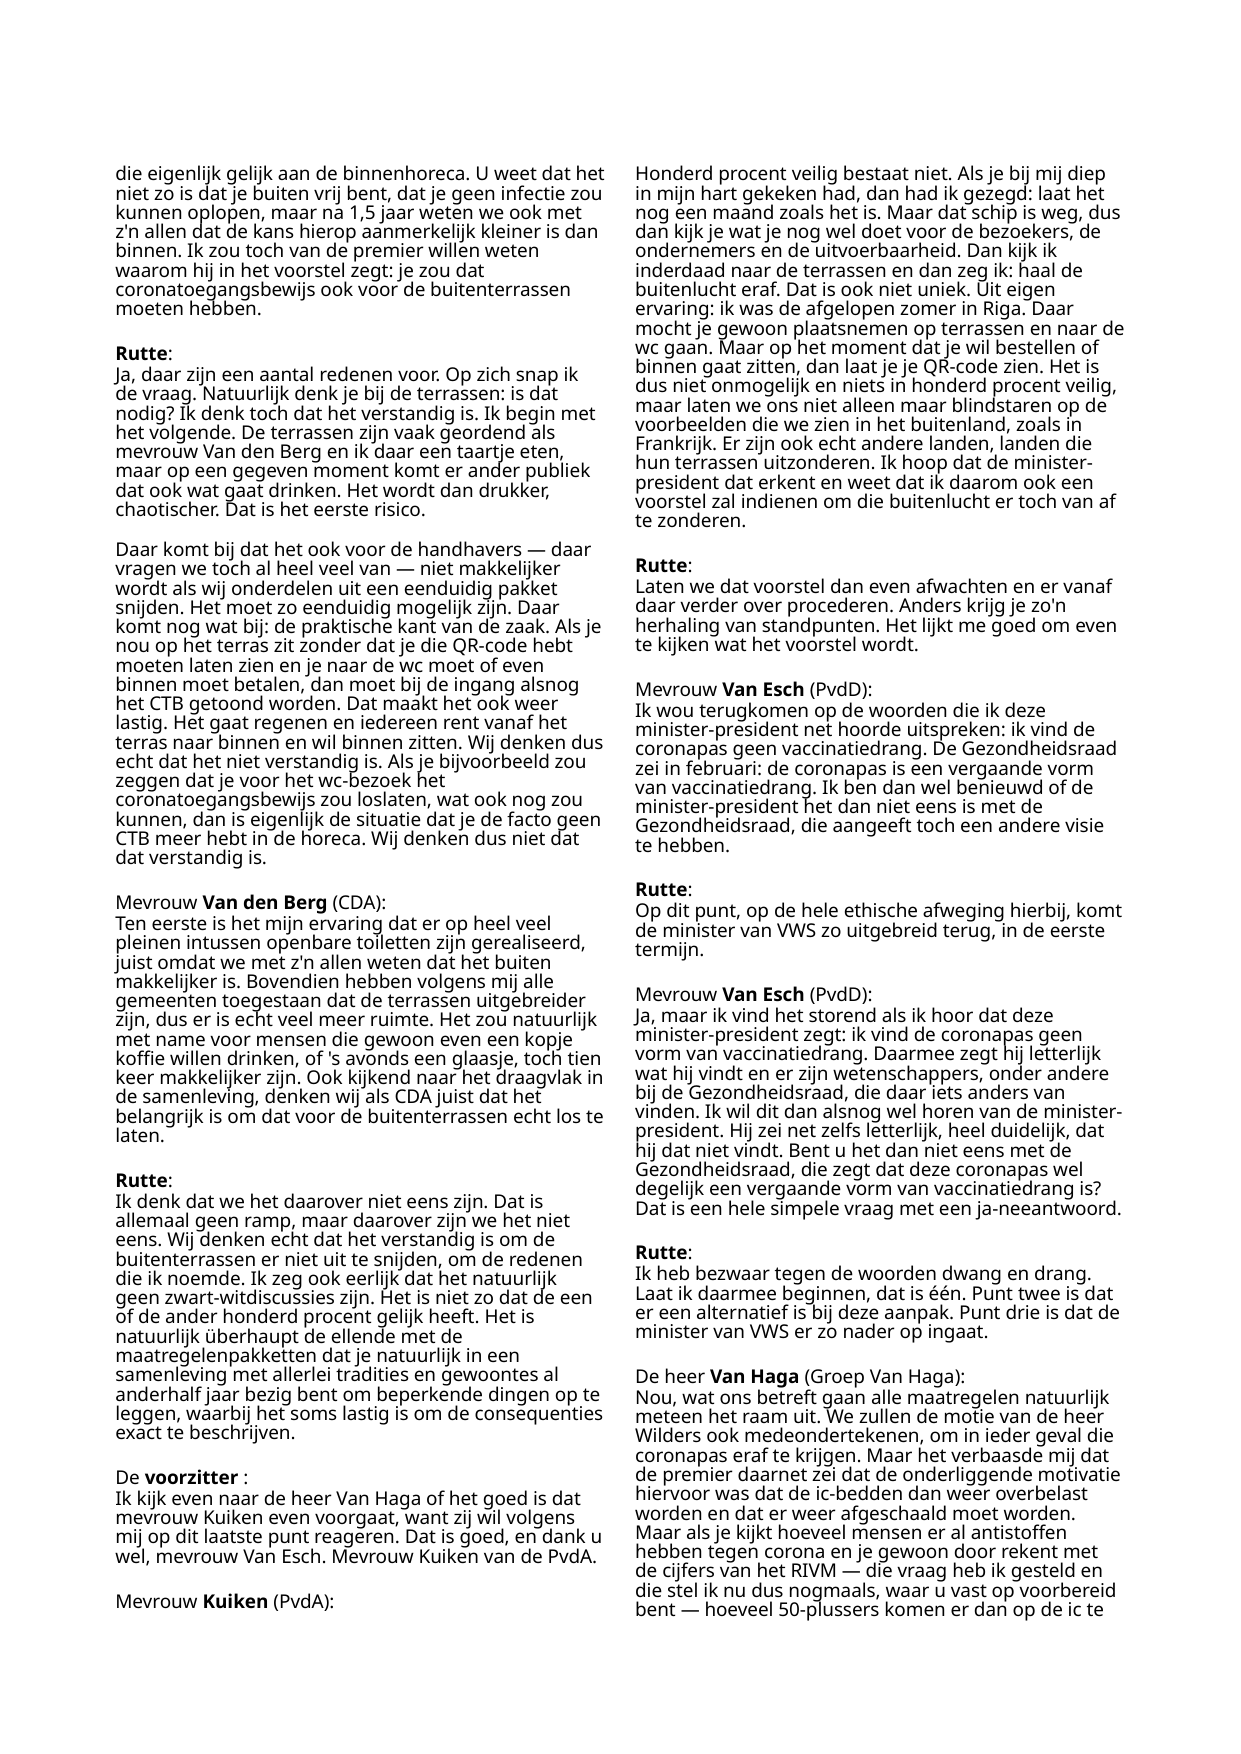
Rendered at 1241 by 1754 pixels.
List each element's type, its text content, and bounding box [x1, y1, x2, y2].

text Honderd procent veilig bestaat niet. Als je bij mij diep in mijn hart gekeken had, dan had ik gezegd: laat het nog een maand zoals het is. Maar dat schip is weg, dus dan kijk je wat je nog wel doet voor de bezoekers, de ondernemers en de uitvoerbaarheid. Dan kijk ik inderdaad naar de terrassen en dan zeg ik: haal de buitenlucht eraf. Dat is ook niet uniek. Uit eigen ervaring: ik was de afgelopen zomer in Riga. Daar mocht je gewoon plaatsnemen op terrassen en naar de wc gaan. Maar op het moment dat je wil bestellen of binnen gaat zitten, dan laat je je QR-code zien. Het is dus niet onmogelijk en niets in honderd procent veilig, maar laten we ons niet alleen maar blindstaren op de voorbeelden die we zien in het buitenland, zoals in Frankrijk. Er zijn ook echt andere landen, landen die hun terrassen uitzonderen. Ik hoop dat de minister-president dat erkent en weet dat ik daarom ook een voorstel zal indienen om die buitenlucht er toch van af te zonderen. [635, 165, 1125, 531]
text De voorzitter : [115, 1464, 605, 1490]
text Mevrouw Van Esch (PvdD): [635, 676, 1125, 702]
text Ja, maar ik vind het storend als ik hoor dat deze minister-president zegt: ik vind de coronapas geen vorm van vaccinatiedrang. Daarmee zegt hij letterlijk wat hij vindt en er zijn wetenschappers, onder andere bij de Gezondheidsraad, die daar iets anders van vinden. Ik wil dit dan alsnog wel horen van de minister-president. Hij zei net zelfs letterlijk, heel duidelijk, dat hij dat niet vindt. Bent u het dan niet eens met de Gezondheidsraad, die zegt dat deze coronapas wel degelijk een vergaande vorm van vaccinatiedrang is? Dat is een hele simpele vraag met een ja-neeantwoord. [635, 1007, 1125, 1219]
text Ik denk dat we het daarover niet eens zijn. Dat is allemaal geen ramp, maar daarover zijn we het niet eens. Wij denken echt dat het verstandig is om de buitenterrassen er niet uit te snijden, om de redenen die ik noemde. Ik zeg ook eerlijk dat het natuurlijk geen zwart-witdiscussies zijn. Het is niet zo dat de een of de ander honderd procent gelijk heeft. Het is natuurlijk überhaupt de ellende met de maatregelenpakketten dat je natuurlijk in een samenleving met allerlei tradities en gewoontes al anderhalf jaar bezig bent om beperkende dingen op te leggen, waarbij het soms lastig is om de consequenties exact te beschrijven. [115, 1193, 605, 1443]
text Ik wou terugkomen op de woorden die ik deze minister-president net hoorde uitspreken: ik vind de coronapas geen vaccinatiedrang. De Gezondheidsraad zei in februari: de coronapas is een vergaande vorm van vaccinatiedrang. Ik ben dan wel benieuwd of de minister-president het dan niet eens is met de Gezondheidsraad, die aangeeft toch een andere visie te hebben. [635, 702, 1125, 856]
text Op dit punt, op de hele ethische afweging hierbij, komt de minister van VWS zo uitgebreid terug, in de eerste termijn. [635, 902, 1125, 960]
text Ik heb bezwaar tegen de woorden dwang en drang. Laat ik daarmee beginnen, dat is één. Punt twee is dat er een alternatief is bij deze aanpak. Punt drie is dat de minister van VWS er zo nader op ingaat. [635, 1265, 1125, 1342]
text Rutte: [115, 340, 605, 366]
text Rutte: [635, 1239, 1125, 1265]
text Daar komt bij dat het ook voor de handhavers — daar vragen we toch al heel veel van — niet makkelijker wordt als wij onderdelen uit een eenduidig pakket snijden. Het moet zo eenduidig mogelijk zijn. Daar komt nog wat bij: de praktische kant van de zaak. Als je nou op het terras zit zonder dat je die QR-code hebt moeten laten zien en je naar de wc moet of even binnen moet betalen, dan moet bij de ingang alsnog het CTB getoond worden. Dat maakt het ook weer lastig. Het gaat regenen en iedereen rent vanaf het terras naar binnen en wil binnen zitten. Wij denken dus echt dat het niet verstandig is. Als je bijvoorbeeld zou zeggen dat je voor het wc-bezoek het coronatoegangsbewijs zou loslaten, wat ook nog zou kunnen, dan is eigenlijk de situatie dat je de facto geen CTB meer hebt in de horeca. Wij denken dus niet dat dat verstandig is. [115, 541, 605, 868]
text Nou, wat ons betreft gaan alle maatregelen natuurlijk meteen het raam uit. We zullen de motie van de heer Wilders ook medeondertekenen, om in ieder geval die coronapas eraf te krijgen. Maar het verbaasde mij dat de premier daarnet zei dat de onderliggende motivatie hiervoor was dat de ic-bedden dan weer overbelast worden en dat er weer afgeschaald moet worden. Maar als je kijkt hoeveel mensen er al antistoffen hebben tegen corona en je gewoon door rekent met de cijfers van het RIVM — die vraag heb ik gesteld en die stel ik nu dus nogmaals, waar u vast op voorbereid bent — hoeveel 50-plussers komen er dan op de ic te [635, 1389, 1125, 1620]
text Mevrouw Van Esch (PvdD): [635, 981, 1125, 1007]
text Rutte: [115, 1167, 605, 1193]
text Mevrouw Van den Berg (CDA): [115, 889, 605, 915]
text Laten we dat voorstel dan even afwachten en er vanaf daar verder over procederen. Anders krijg je zo'n herhaling van standpunten. Het lijkt me goed om even te kijken wat het voorstel wordt. [635, 578, 1125, 655]
text Rutte: [635, 552, 1125, 578]
text Ik kijk even naar de heer Van Haga of het goed is dat mevrouw Kuiken even voorgaat, want zij wil volgens mij op dit laatste punt reageren. Dat is goed, en dank u wel, mevrouw Van Esch. Mevrouw Kuiken van de PvdA. [115, 1490, 605, 1567]
text Ja, daar zijn een aantal redenen voor. Op zich snap ik de vraag. Natuurlijk denk je bij de terrassen: is dat nodig? Ik denk toch dat het verstandig is. Ik begin met het volgende. De terrassen zijn vaak geordend als mevrouw Van den Berg en ik daar een taartje eten, maar op een gegeven moment komt er ander publiek dat ook wat gaat drinken. Het wordt dan drukker, chaotischer. Dat is het eerste risico. [115, 366, 605, 520]
text Ten eerste is het mijn ervaring dat er op heel veel pleinen intussen openbare toiletten zijn gerealiseerd, juist omdat we met z'n allen weten dat het buiten makkelijker is. Bovendien hebben volgens mij alle gemeenten toegestaan dat de terrassen uitgebreider zijn, dus er is echt veel meer ruimte. Het zou natuurlijk met name voor mensen die gewoon even een kopje koffie willen drinken, of 's avonds een glaasje, toch tien keer makkelijker zijn. Ook kijkend naar het draagvlak in de samenleving, denken wij als CDA juist dat het belangrijk is om dat voor de buitenterrassen echt los te laten. [115, 915, 605, 1146]
text die eigenlijk gelijk aan de binnenhoreca. U weet dat het niet zo is dat je buiten vrij bent, dat je geen infectie zou kunnen oplopen, maar na 1,5 jaar weten we ook met z'n allen dat de kans hierop aanmerkelijk kleiner is dan binnen. Ik zou toch van de premier willen weten waarom hij in het voorstel zegt: je zou dat coronatoegangsbewijs ook voor de buitenterrassen moeten hebben. [115, 165, 605, 319]
text De heer Van Haga (Groep Van Haga): [635, 1363, 1125, 1389]
text Mevrouw Kuiken (PvdA): [115, 1588, 605, 1614]
text Rutte: [635, 877, 1125, 902]
